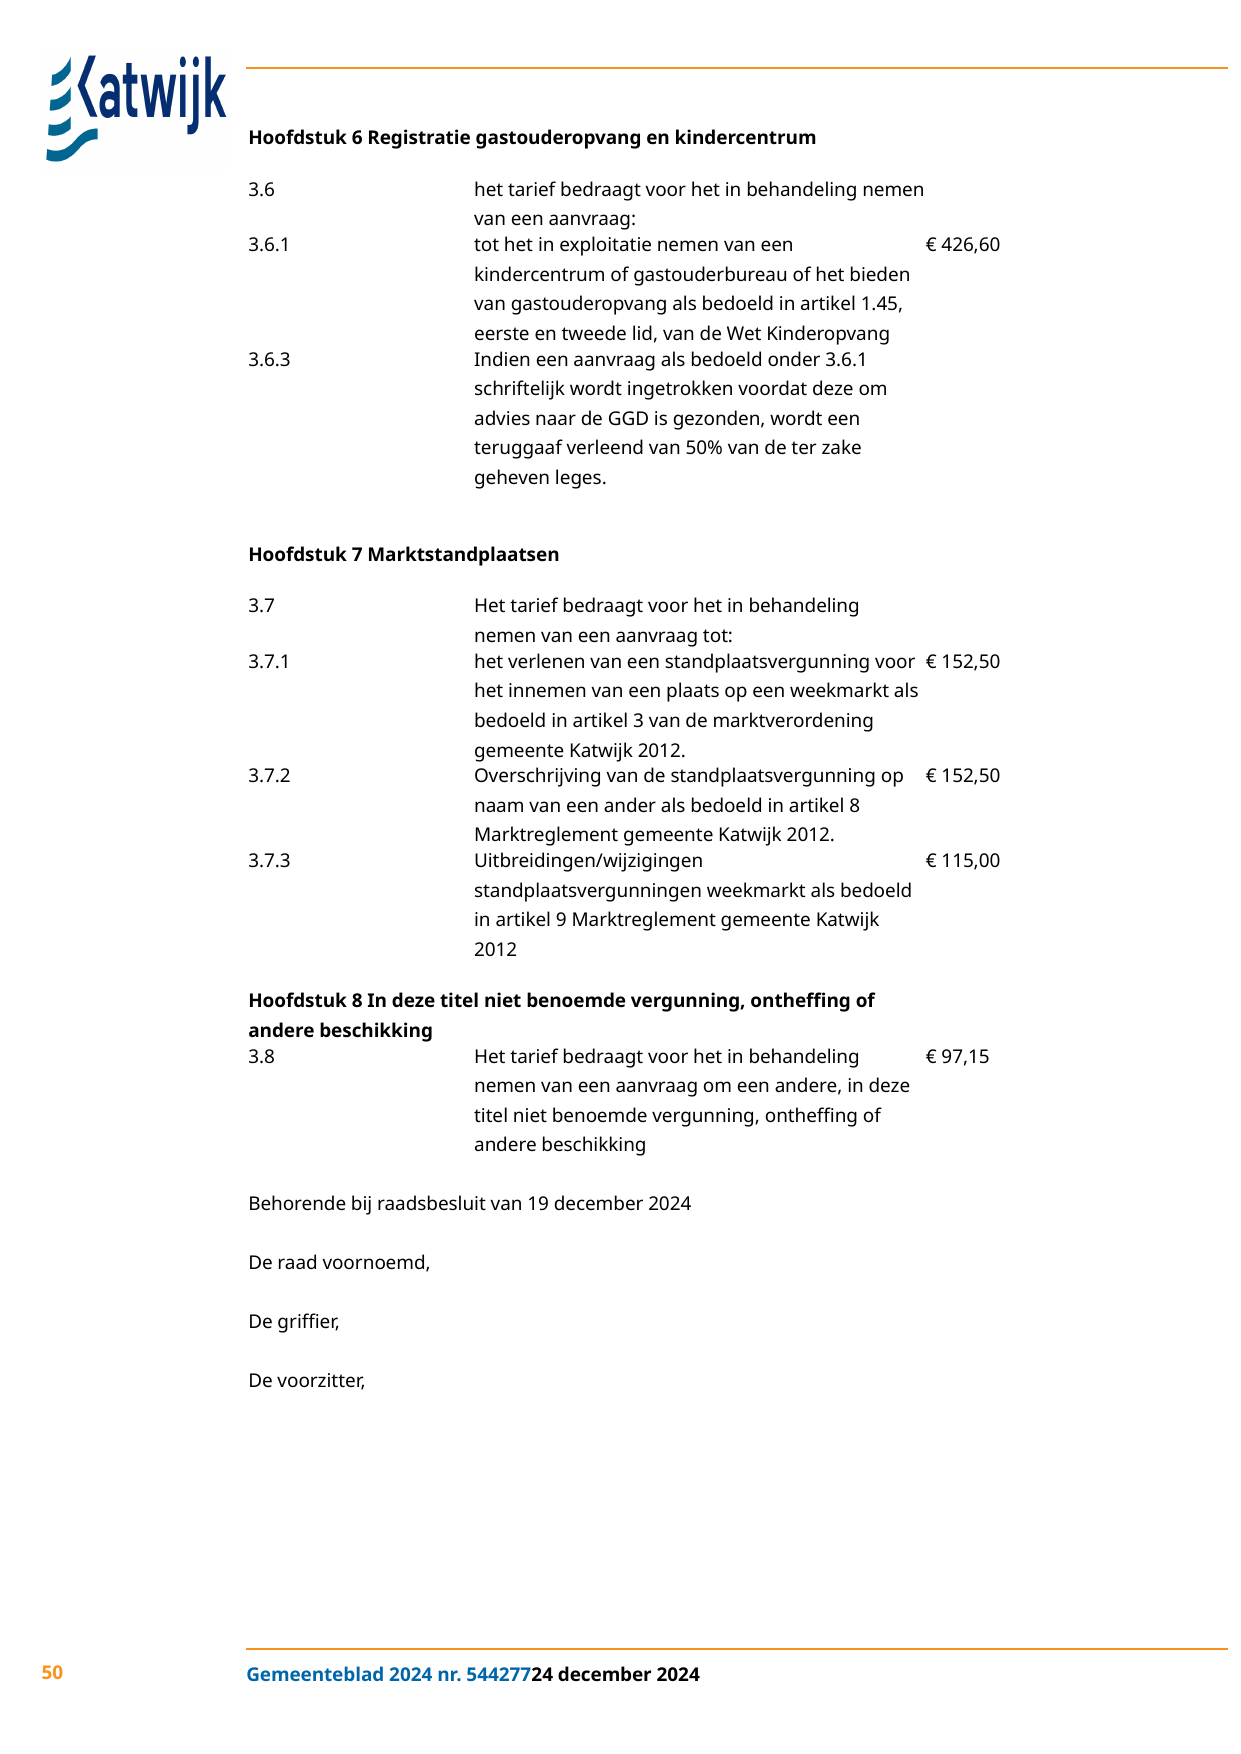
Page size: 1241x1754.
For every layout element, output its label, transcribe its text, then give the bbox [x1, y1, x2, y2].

table_cell [474, 567, 926, 593]
table_cell [926, 346, 1152, 490]
table_cell € 115,00 [926, 848, 1152, 962]
table_cell [248, 567, 474, 593]
table_cell Hoofdstuk 7 Marktstandplaatsen [248, 541, 926, 567]
table_cell [926, 962, 1152, 988]
table_cell [474, 516, 926, 541]
table_cell € 97,15 [926, 1043, 1152, 1157]
table_header Hoofdstuk 6 Registratie gastouderopvang en kindercentrum [248, 125, 926, 150]
table_cell € 152,50 [926, 648, 1152, 762]
table_cell [248, 490, 474, 516]
table_header [926, 125, 1152, 150]
table_cell € 426,60 [926, 231, 1152, 346]
table_cell Uitbreidingen/wijzigingen standplaatsvergunningen weekmarkt als bedoeld in artikel 9 Marktreglement gemeente Katwijk 2012 [474, 848, 926, 962]
table_cell [926, 593, 1152, 648]
table_cell Het tarief bedraagt voor het in behandeling nemen van een aanvraag om een andere, in deze titel niet benoemde vergunning, ontheffing of andere beschikking [474, 1043, 926, 1157]
table_cell het tarief bedraagt voor het in behandeling nemen van een aanvraag: [474, 176, 926, 231]
table_cell 3.7.2 [248, 763, 474, 847]
table_cell [248, 962, 474, 988]
text Behorende bij raadsbesluit van 19 december 2024 [248, 1190, 1152, 1216]
table_cell 3.6.1 [248, 231, 474, 346]
picture [41, 47, 231, 172]
table_cell [926, 988, 1152, 1043]
text De voorzitter, [248, 1368, 1152, 1393]
table_cell het verlenen van een standplaatsvergunning voor het innemen van een plaats op een weekmarkt als bedoeld in artikel 3 van de marktverordening gemeente Katwijk 2012. [474, 648, 926, 762]
table_cell 3.7.1 [248, 648, 474, 762]
table_cell Overschrijving van de standplaatsvergunning op naam van een ander als bedoeld in artikel 8 Marktreglement gemeente Katwijk 2012. [474, 763, 926, 847]
table_cell € 152,50 [926, 763, 1152, 847]
table_cell [926, 541, 1152, 567]
table_cell [248, 150, 474, 176]
table_cell [474, 150, 926, 176]
table_cell Het tarief bedraagt voor het in behandeling nemen van een aanvraag tot: [474, 593, 926, 648]
table_cell [474, 490, 926, 516]
table_cell 3.7 [248, 593, 474, 648]
table_cell 3.7.3 [248, 848, 474, 962]
table_cell [926, 176, 1152, 231]
table_cell [926, 150, 1152, 176]
table_cell 3.6 [248, 176, 474, 231]
text De griffier, [248, 1308, 1152, 1334]
table_cell [474, 962, 926, 988]
table_cell [926, 490, 1152, 516]
table_cell [248, 516, 474, 541]
table_cell Hoofdstuk 8 In deze titel niet benoemde vergunning, ontheffing of andere beschikking [248, 988, 926, 1043]
table_cell Indien een aanvraag als bedoeld onder 3.6.1 schriftelijk wordt ingetrokken voordat deze om advies naar de GGD is gezonden, wordt een teruggaaf verleend van 50% van de ter zake geheven leges. [474, 346, 926, 490]
text De raad voornoemd, [248, 1249, 1152, 1275]
table_cell 3.6.3 [248, 346, 474, 490]
table_cell [926, 567, 1152, 593]
table_cell tot het in exploitatie nemen van een kindercentrum of gastouderbureau of het bieden van gastouderopvang als bedoeld in artikel 1.45, eerste en tweede lid, van de Wet Kinderopvang [474, 231, 926, 346]
table_cell [926, 516, 1152, 541]
table_cell 3.8 [248, 1043, 474, 1157]
